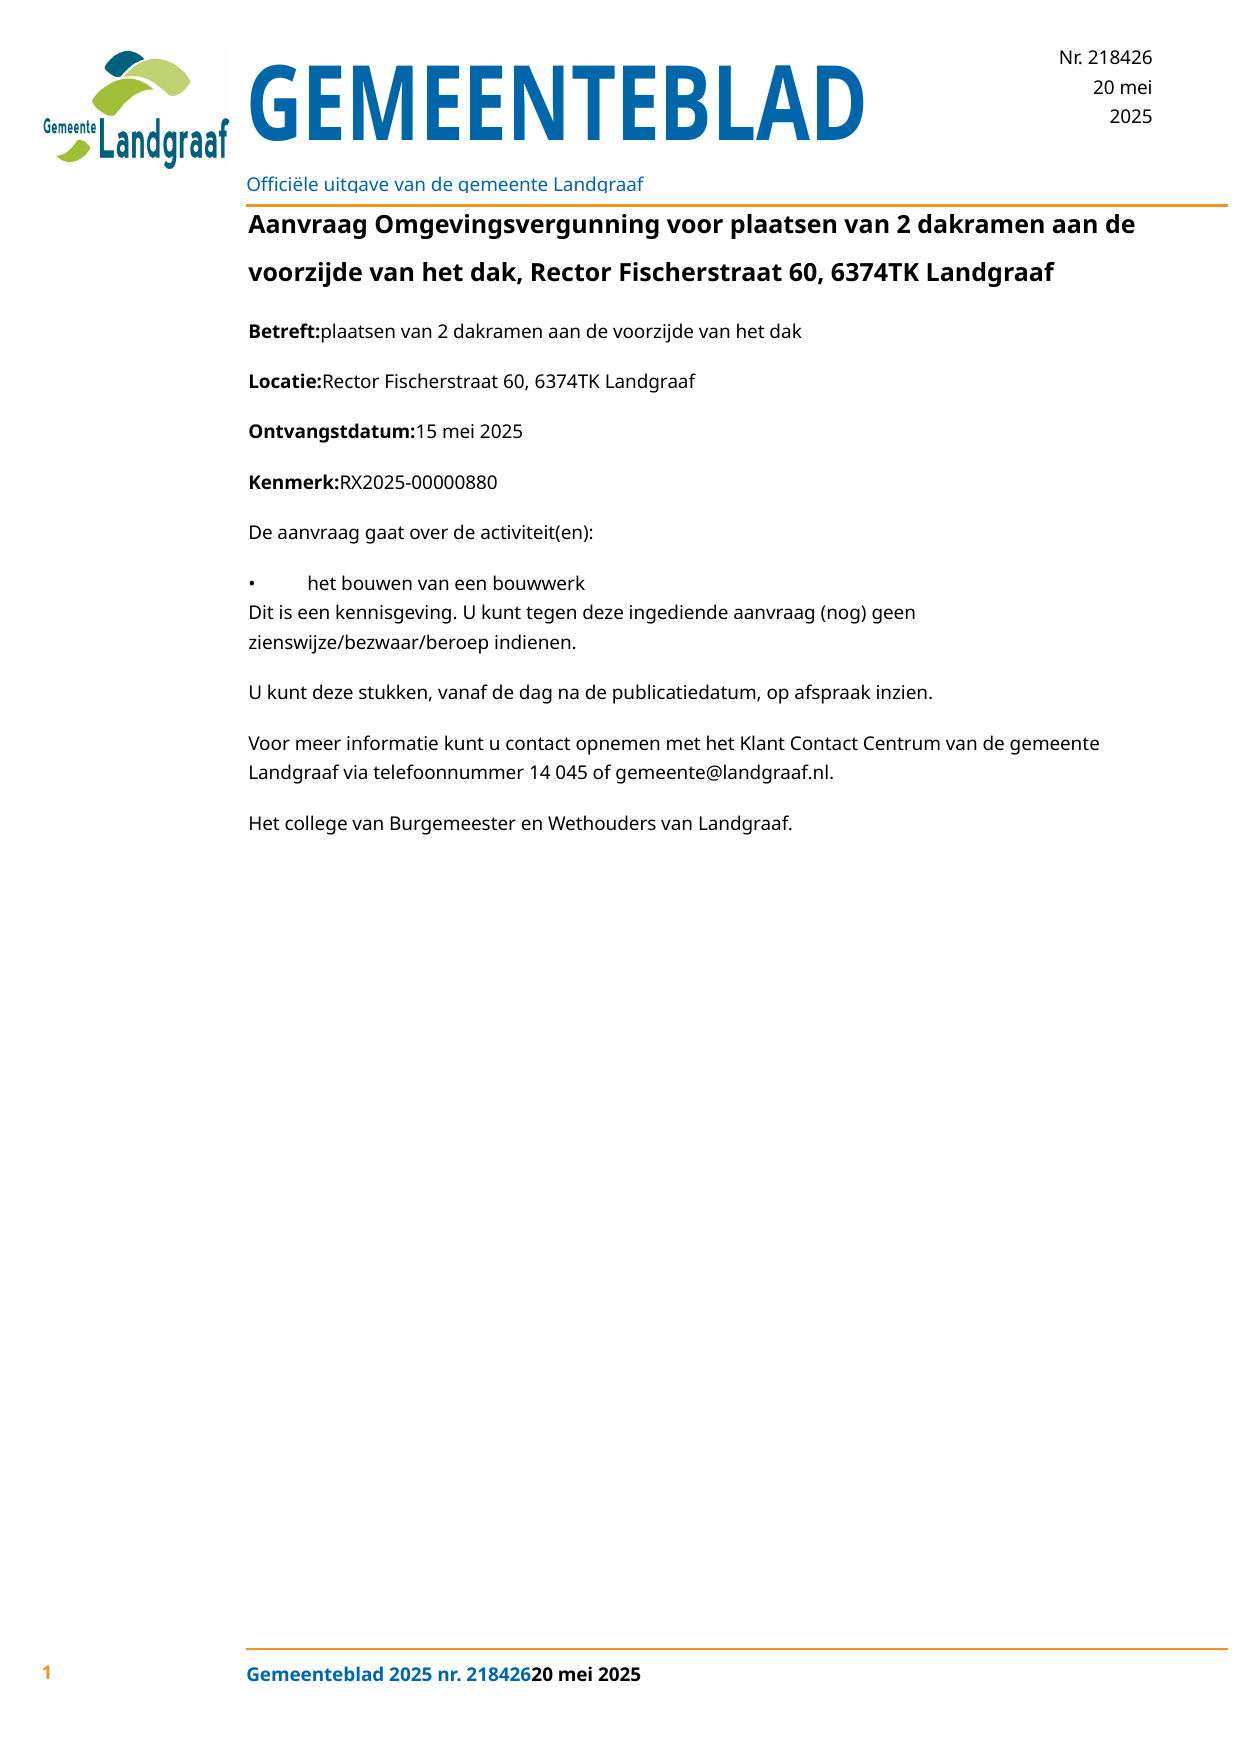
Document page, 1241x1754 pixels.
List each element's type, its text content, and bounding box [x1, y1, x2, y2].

text Kenmerk:RX2025-00000880 [248, 469, 1152, 495]
text U kunt deze stukken, vanaf de dag na de publicatiedatum, op afspraak inzien. [248, 679, 1152, 705]
text Voor meer informatie kunt u contact opnemen met het Klant Contact Centrum van de gemeente Landgraaf via telefoonnummer 14 045 of gemeente@landgraaf.nl. [248, 730, 1152, 785]
text Aanvraag Omgevingsvergunning voor plaatsen van 2 dakramen aan de voorzijde van het dak, Rector Fischerstraat 60, 6374TK Landgraaf [248, 207, 1152, 288]
text Locatie:Rector Fischerstraat 60, 6374TK Landgraaf [248, 368, 1152, 394]
picture [41, 47, 231, 172]
text De aanvraag gaat over de activiteit(en): [248, 519, 1152, 545]
text Dit is een kennisgeving. U kunt tegen deze ingediende aanvraag (nog) geen zienswijze/bezwaar/beroep indienen. [248, 599, 1152, 655]
text Ontvangstdatum:15 mei 2025 [248, 419, 1152, 444]
text Het college van Burgemeester en Wethouders van Landgraaf. [248, 810, 1152, 836]
list het bouwen van een bouwwerk [248, 570, 1152, 596]
text Betreft:plaatsen van 2 dakramen aan de voorzijde van het dak [248, 318, 1152, 344]
